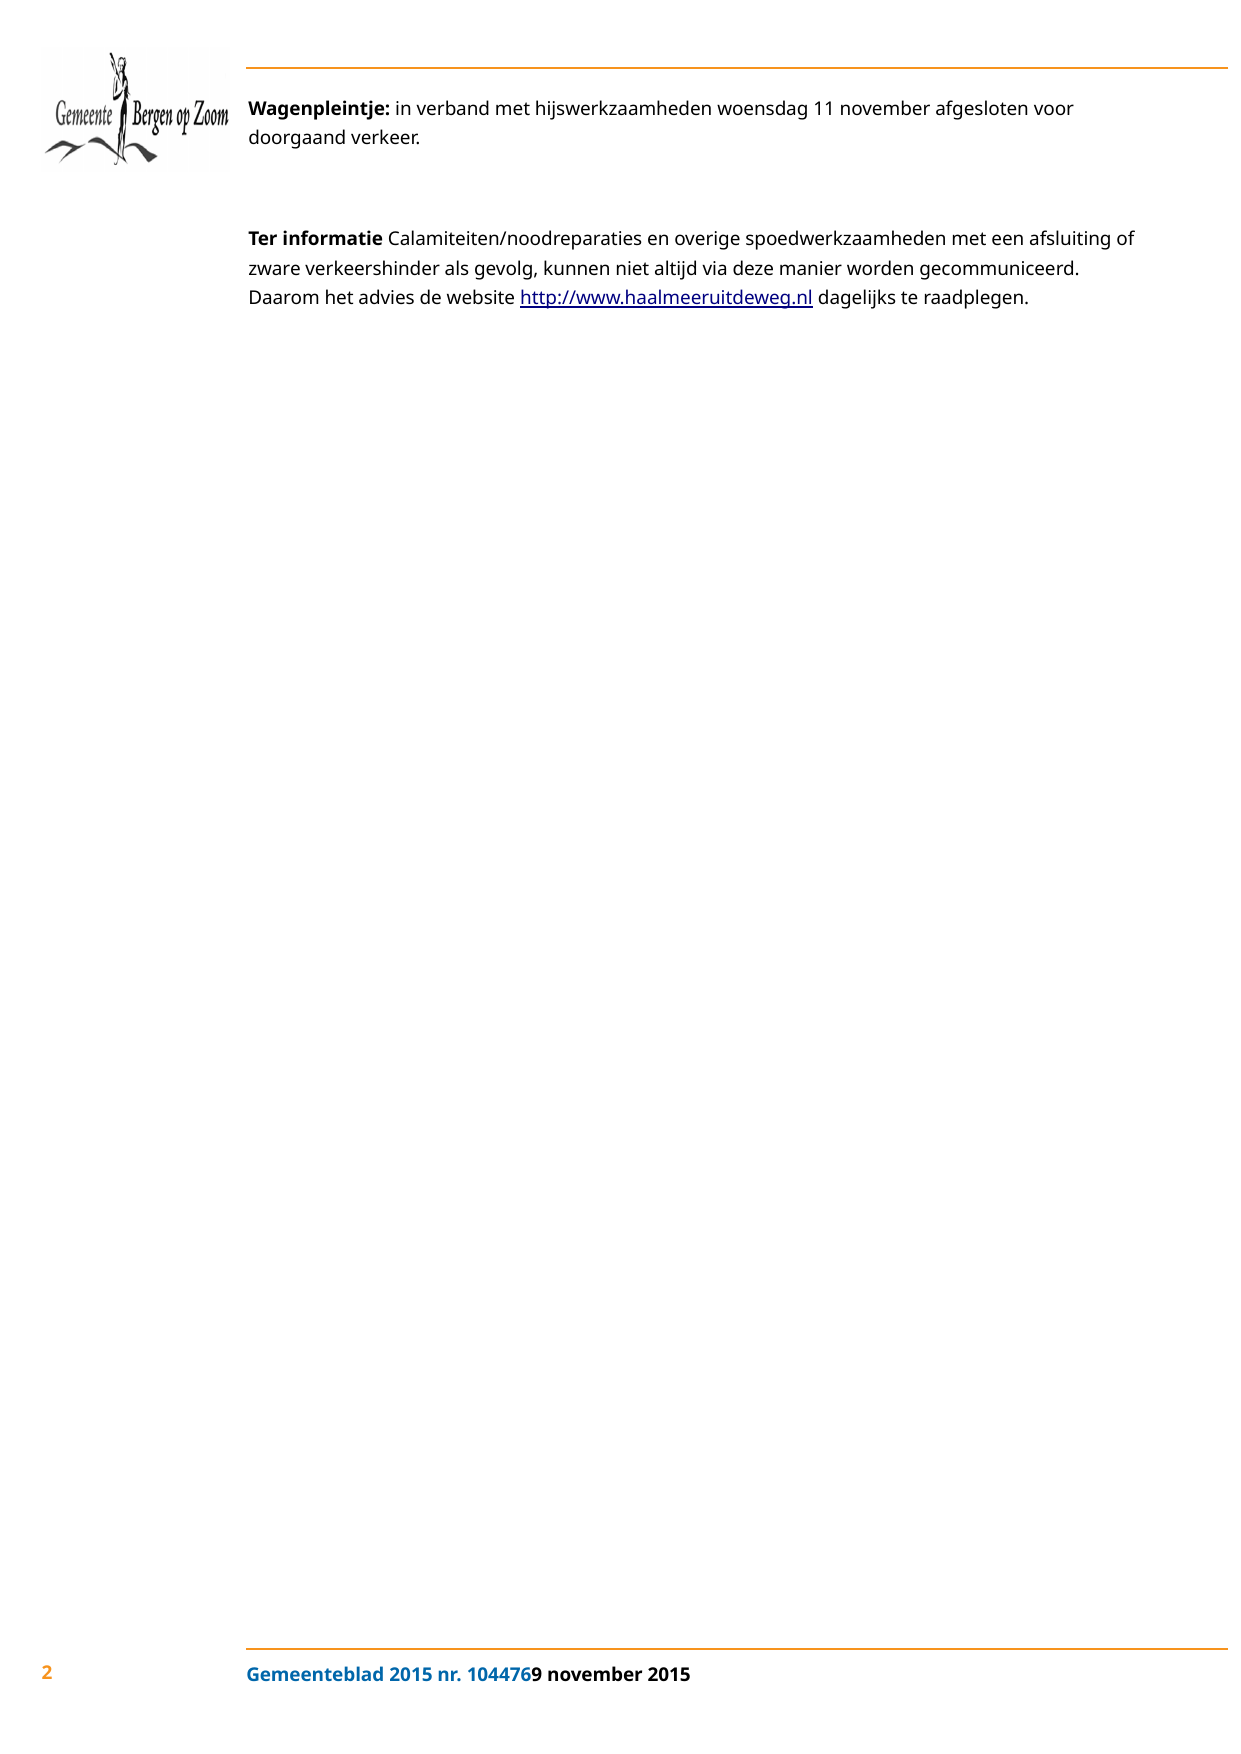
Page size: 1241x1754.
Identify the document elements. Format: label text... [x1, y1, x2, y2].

text Wagenpleintje: in verband met hijswerkzaamheden woensdag 11 november afgesloten voor doorgaand verkeer. [248, 95, 1152, 150]
picture [41, 47, 231, 172]
text Ter informatie Calamiteiten/noodreparaties en overige spoedwerkzaamheden met een afsluiting of zware verkeershinder als gevolg, kunnen niet altijd via deze manier worden gecommuniceerd. Daarom het advies de website http://www.haalmeeruitdeweg.nl dagelijks te raadplegen. [248, 225, 1152, 310]
